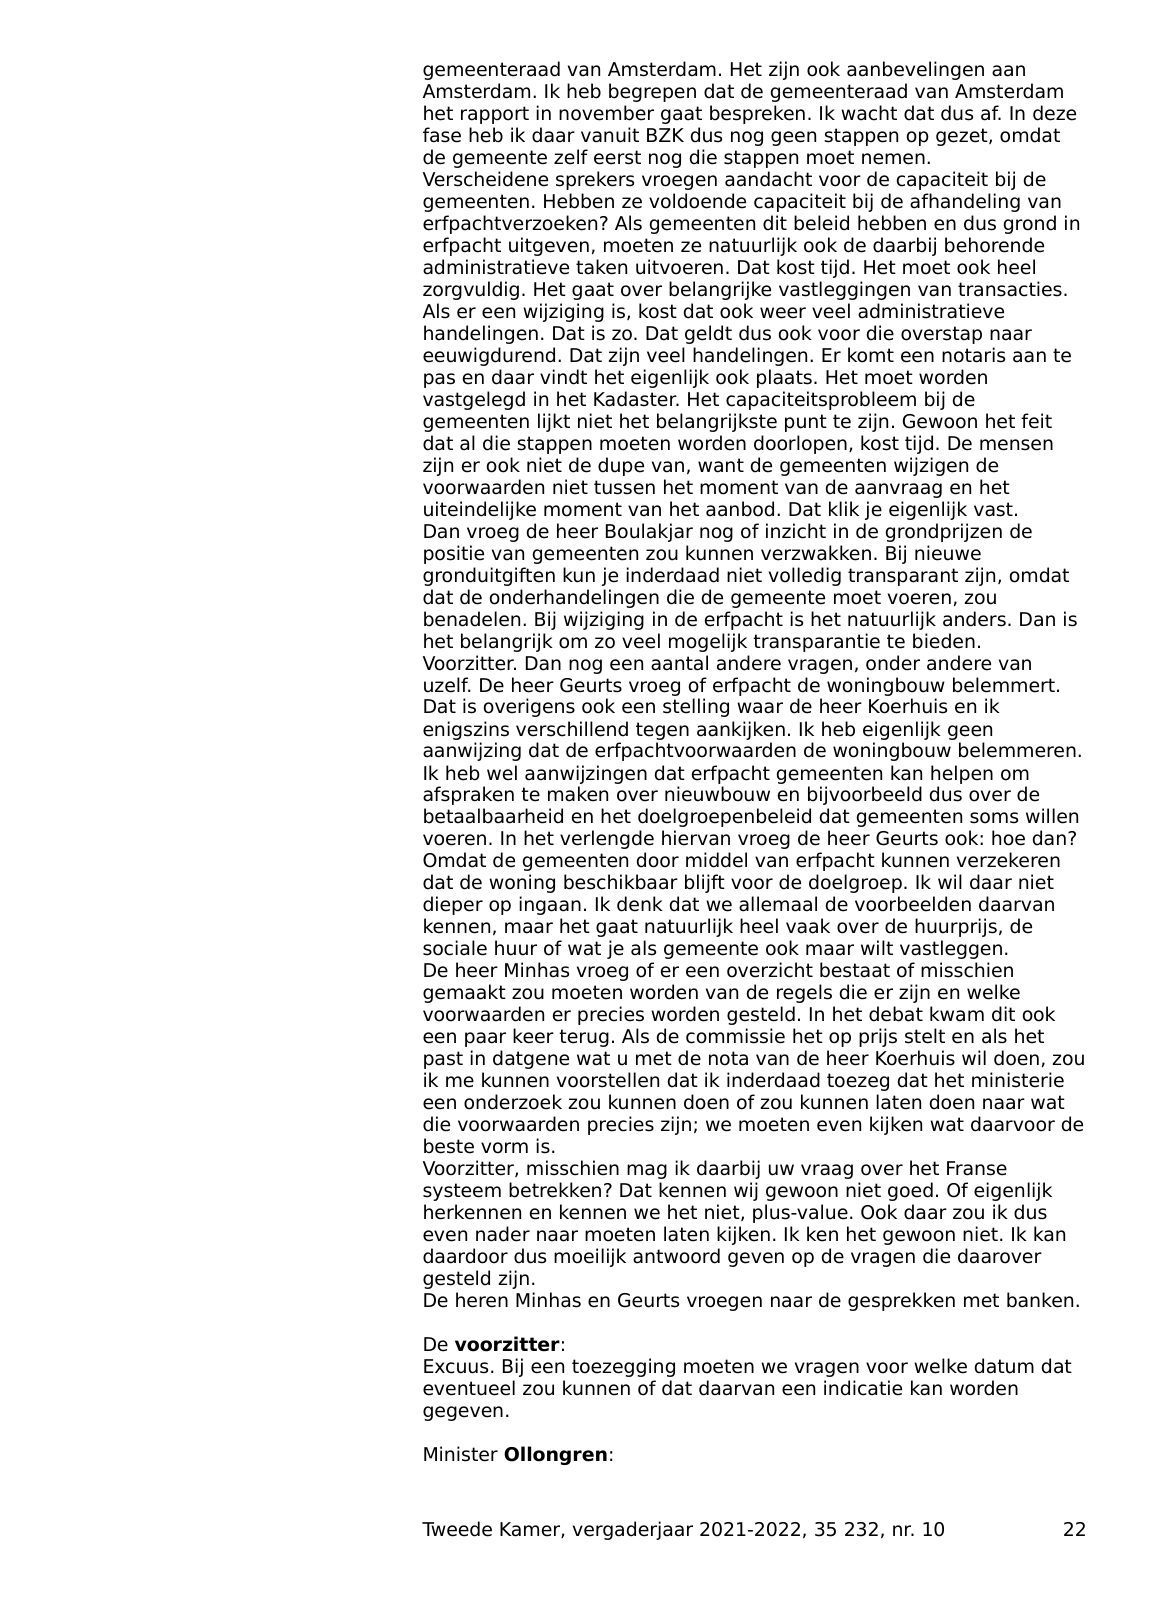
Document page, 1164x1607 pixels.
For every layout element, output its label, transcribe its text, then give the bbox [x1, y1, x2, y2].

text Voorzitter. Dan nog een aantal andere vragen, onder andere van uzelf. De heer Geurts vroeg of erfpacht de woningbouw belemmert. Dat is overigens ook een stelling waar de heer Koerhuis en ik enigszins verschillend tegen aankijken. Ik heb eigenlijk geen aanwijzing dat de erfpachtvoorwaarden de woningbouw belemmeren. Ik heb wel aanwijzingen dat erfpacht gemeenten kan helpen om afspraken te maken over nieuwbouw en bijvoorbeeld dus over de betaalbaarheid en het doelgroepenbeleid dat gemeenten soms willen voeren. In het verlengde hiervan vroeg de heer Geurts ook: hoe dan? Omdat de gemeenten door middel van erfpacht kunnen verzekeren dat de woning beschikbaar blijft voor de doelgroep. Ik wil daar niet dieper op ingaan. Ik denk dat we allemaal de voorbeelden daarvan kennen, maar het gaat natuurlijk heel vaak over de huurprijs, de sociale huur of wat je als gemeente ook maar wilt vastleggen. [422, 652, 1087, 960]
text De voorzitter: [422, 1334, 1087, 1356]
text Excuus. Bij een toezegging moeten we vragen voor welke datum dat eventueel zou kunnen of dat daarvan een indicatie kan worden gegeven. [422, 1356, 1087, 1422]
text Minister Ollongren: [422, 1444, 1087, 1466]
text Verscheidene sprekers vroegen aandacht voor de capaciteit bij de gemeenten. Hebben ze voldoende capaciteit bij de afhandeling van erfpachtverzoeken? Als gemeenten dit beleid hebben en dus grond in erfpacht uitgeven, moeten ze natuurlijk ook de daarbij behorende administratieve taken uitvoeren. Dat kost tijd. Het moet ook heel zorgvuldig. Het gaat over belangrijke vastleggingen van transacties. Als er een wijziging is, kost dat ook weer veel administratieve handelingen. Dat is zo. Dat geldt dus ook voor die overstap naar eeuwigdurend. Dat zijn veel handelingen. Er komt een notaris aan te pas en daar vindt het eigenlijk ook plaats. Het moet worden vastgelegd in het Kadaster. Het capaciteitsprobleem bij de gemeenten lijkt niet het belangrijkste punt te zijn. Gewoon het feit dat al die stappen moeten worden doorlopen, kost tijd. De mensen zijn er ook niet de dupe van, want de gemeenten wijzigen de voorwaarden niet tussen het moment van de aanvraag en het uiteindelijke moment van het aanbod. Dat klik je eigenlijk vast. [422, 169, 1087, 521]
text Dan vroeg de heer Boulakjar nog of inzicht in de grondprijzen de positie van gemeenten zou kunnen verzwakken. Bij nieuwe gronduitgiften kun je inderdaad niet volledig transparant zijn, omdat dat de onderhandelingen die de gemeente moet voeren, zou benadelen. Bij wijziging in de erfpacht is het natuurlijk anders. Dan is het belangrijk om zo veel mogelijk transparantie te bieden. [422, 521, 1087, 652]
text gemeenteraad van Amsterdam. Het zijn ook aanbevelingen aan Amsterdam. Ik heb begrepen dat de gemeenteraad van Amsterdam het rapport in november gaat bespreken. Ik wacht dat dus af. In deze fase heb ik daar vanuit BZK dus nog geen stappen op gezet, omdat de gemeente zelf eerst nog die stappen moet nemen. [422, 59, 1087, 169]
text De heer Minhas vroeg of er een overzicht bestaat of misschien gemaakt zou moeten worden van de regels die er zijn en welke voorwaarden er precies worden gesteld. In het debat kwam dit ook een paar keer terug. Als de commissie het op prijs stelt en als het past in datgene wat u met de nota van de heer Koerhuis wil doen, zou ik me kunnen voorstellen dat ik inderdaad toezeg dat het ministerie een onderzoek zou kunnen doen of zou kunnen laten doen naar wat die voorwaarden precies zijn; we moeten even kijken wat daarvoor de beste vorm is. [422, 960, 1087, 1158]
text De heren Minhas en Geurts vroegen naar de gesprekken met banken. [422, 1290, 1087, 1312]
text Voorzitter, misschien mag ik daarbij uw vraag over het Franse systeem betrekken? Dat kennen wij gewoon niet goed. Of eigenlijk herkennen en kennen we het niet, plus-value. Ook daar zou ik dus even nader naar moeten laten kijken. Ik ken het gewoon niet. Ik kan daardoor dus moeilijk antwoord geven op de vragen die daarover gesteld zijn. [422, 1158, 1087, 1290]
